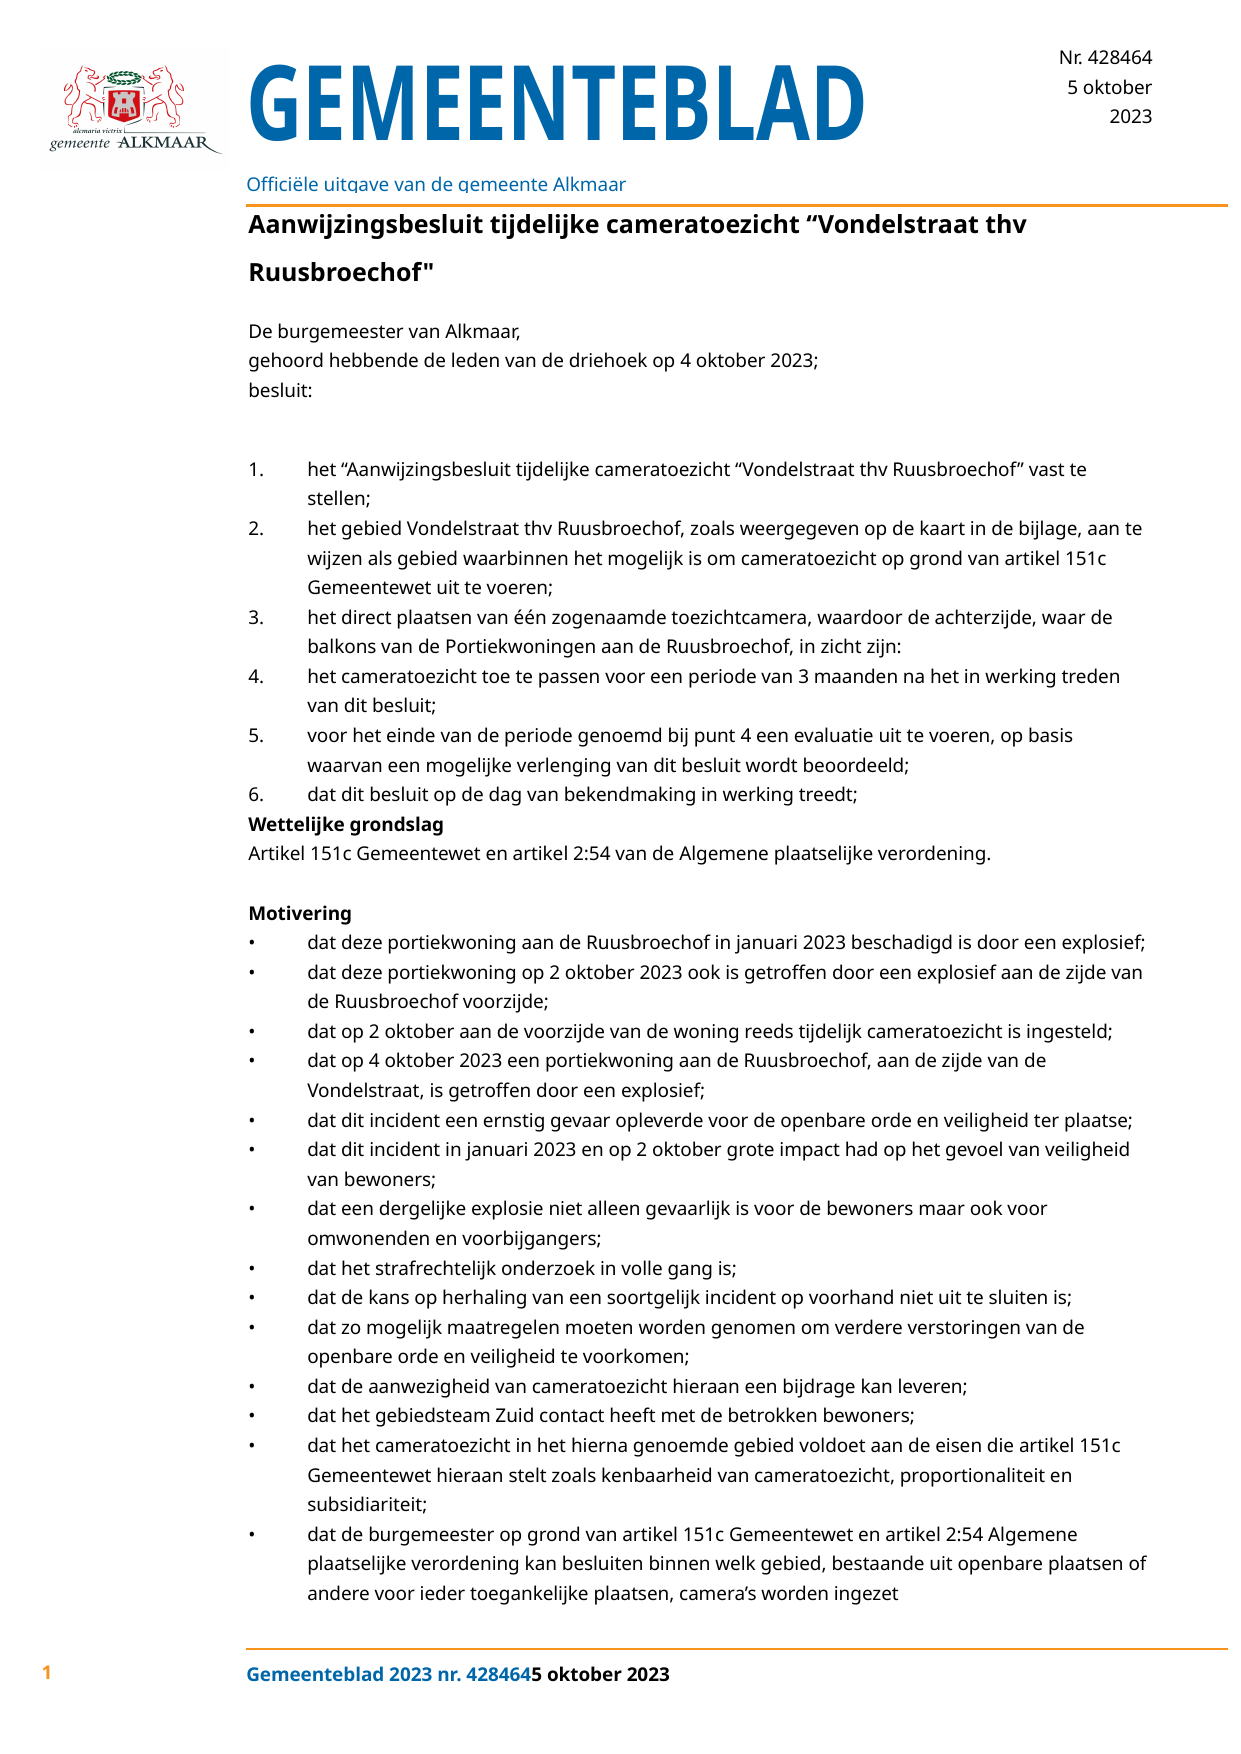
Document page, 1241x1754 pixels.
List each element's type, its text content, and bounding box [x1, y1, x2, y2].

text Motivering [248, 900, 1152, 925]
list voor het einde van de periode genoemd bij punt 4 een evaluatie uit te voeren, op basis waarvan een mogelijke verlenging van dit besluit wordt beoordeeld; [248, 722, 1152, 777]
picture [41, 47, 231, 172]
list dat de aanwezigheid van cameratoezicht hieraan een bijdrage kan leveren; [248, 1373, 1152, 1399]
list het cameratoezicht toe te passen voor een periode van 3 maanden na het in werking treden van dit besluit; [248, 663, 1152, 718]
list dat dit besluit op de dag van bekendmaking in werking treedt; [248, 781, 1152, 807]
text Artikel 151c Gemeentewet en artikel 2:54 van de Algemene plaatselijke verordening. [248, 841, 1152, 866]
list dat een dergelijke explosie niet alleen gevaarlijk is voor de bewoners maar ook voor omwonenden en voorbijgangers; [248, 1196, 1152, 1251]
list dat dit incident een ernstig gevaar opleverde voor de openbare orde en veiligheid ter plaatse; [248, 1107, 1152, 1132]
list dat de burgemeester op grond van artikel 151c Gemeentewet en artikel 2:54 Algemene plaatselijke verordening kan besluiten binnen welk gebied, bestaande uit openbare plaatsen of andere voor ieder toegankelijke plaatsen, camera’s worden ingezet [248, 1521, 1152, 1606]
list dat zo mogelijk maatregelen moeten worden genomen om verdere verstoringen van de openbare orde en veiligheid te voorkomen; [248, 1314, 1152, 1369]
list dat op 4 oktober 2023 een portiekwoning aan de Ruusbroechof, aan de zijde van de Vondelstraat, is getroffen door een explosief; [248, 1048, 1152, 1103]
text De burgemeester van Alkmaar, [248, 318, 1152, 344]
text Aanwijzingsbesluit tijdelijke cameratoezicht “Vondelstraat thv Ruusbroechof" [248, 207, 1152, 288]
list het gebied Vondelstraat thv Ruusbroechof, zoals weergegeven op de kaart in de bijlage, aan te wijzen als gebied waarbinnen het mogelijk is om cameratoezicht op grond van artikel 151c Gemeentewet uit te voeren; [248, 515, 1152, 600]
list dat de kans op herhaling van een soortgelijk incident op voorhand niet uit te sluiten is; [248, 1284, 1152, 1310]
text Wettelijke grondslag [248, 811, 1152, 837]
text besluit: [248, 377, 1152, 403]
text gehoord hebbende de leden van de driehoek op 4 oktober 2023; [248, 347, 1152, 373]
list dat deze portiekwoning aan de Ruusbroechof in januari 2023 beschadigd is door een explosief; [248, 929, 1152, 955]
list dat het cameratoezicht in het hierna genoemde gebied voldoet aan de eisen die artikel 151c Gemeentewet hieraan stelt zoals kenbaarheid van cameratoezicht, proportionaliteit en subsidiariteit; [248, 1432, 1152, 1517]
list het “Aanwijzingsbesluit tijdelijke cameratoezicht “Vondelstraat thv Ruusbroechof” vast te stellen; [248, 456, 1152, 511]
list dat dit incident in januari 2023 en op 2 oktober grote impact had op het gevoel van veiligheid van bewoners; [248, 1136, 1152, 1192]
list dat het strafrechtelijk onderzoek in volle gang is; [248, 1255, 1152, 1280]
list dat het gebiedsteam Zuid contact heeft met de betrokken bewoners; [248, 1403, 1152, 1428]
list dat op 2 oktober aan de voorzijde van de woning reeds tijdelijk cameratoezicht is ingesteld; [248, 1018, 1152, 1044]
list dat deze portiekwoning op 2 oktober 2023 ook is getroffen door een explosief aan de zijde van de Ruusbroechof voorzijde; [248, 959, 1152, 1014]
list het direct plaatsen van één zogenaamde toezichtcamera, waardoor de achterzijde, waar de balkons van de Portiekwoningen aan de Ruusbroechof, in zicht zijn: [248, 604, 1152, 659]
